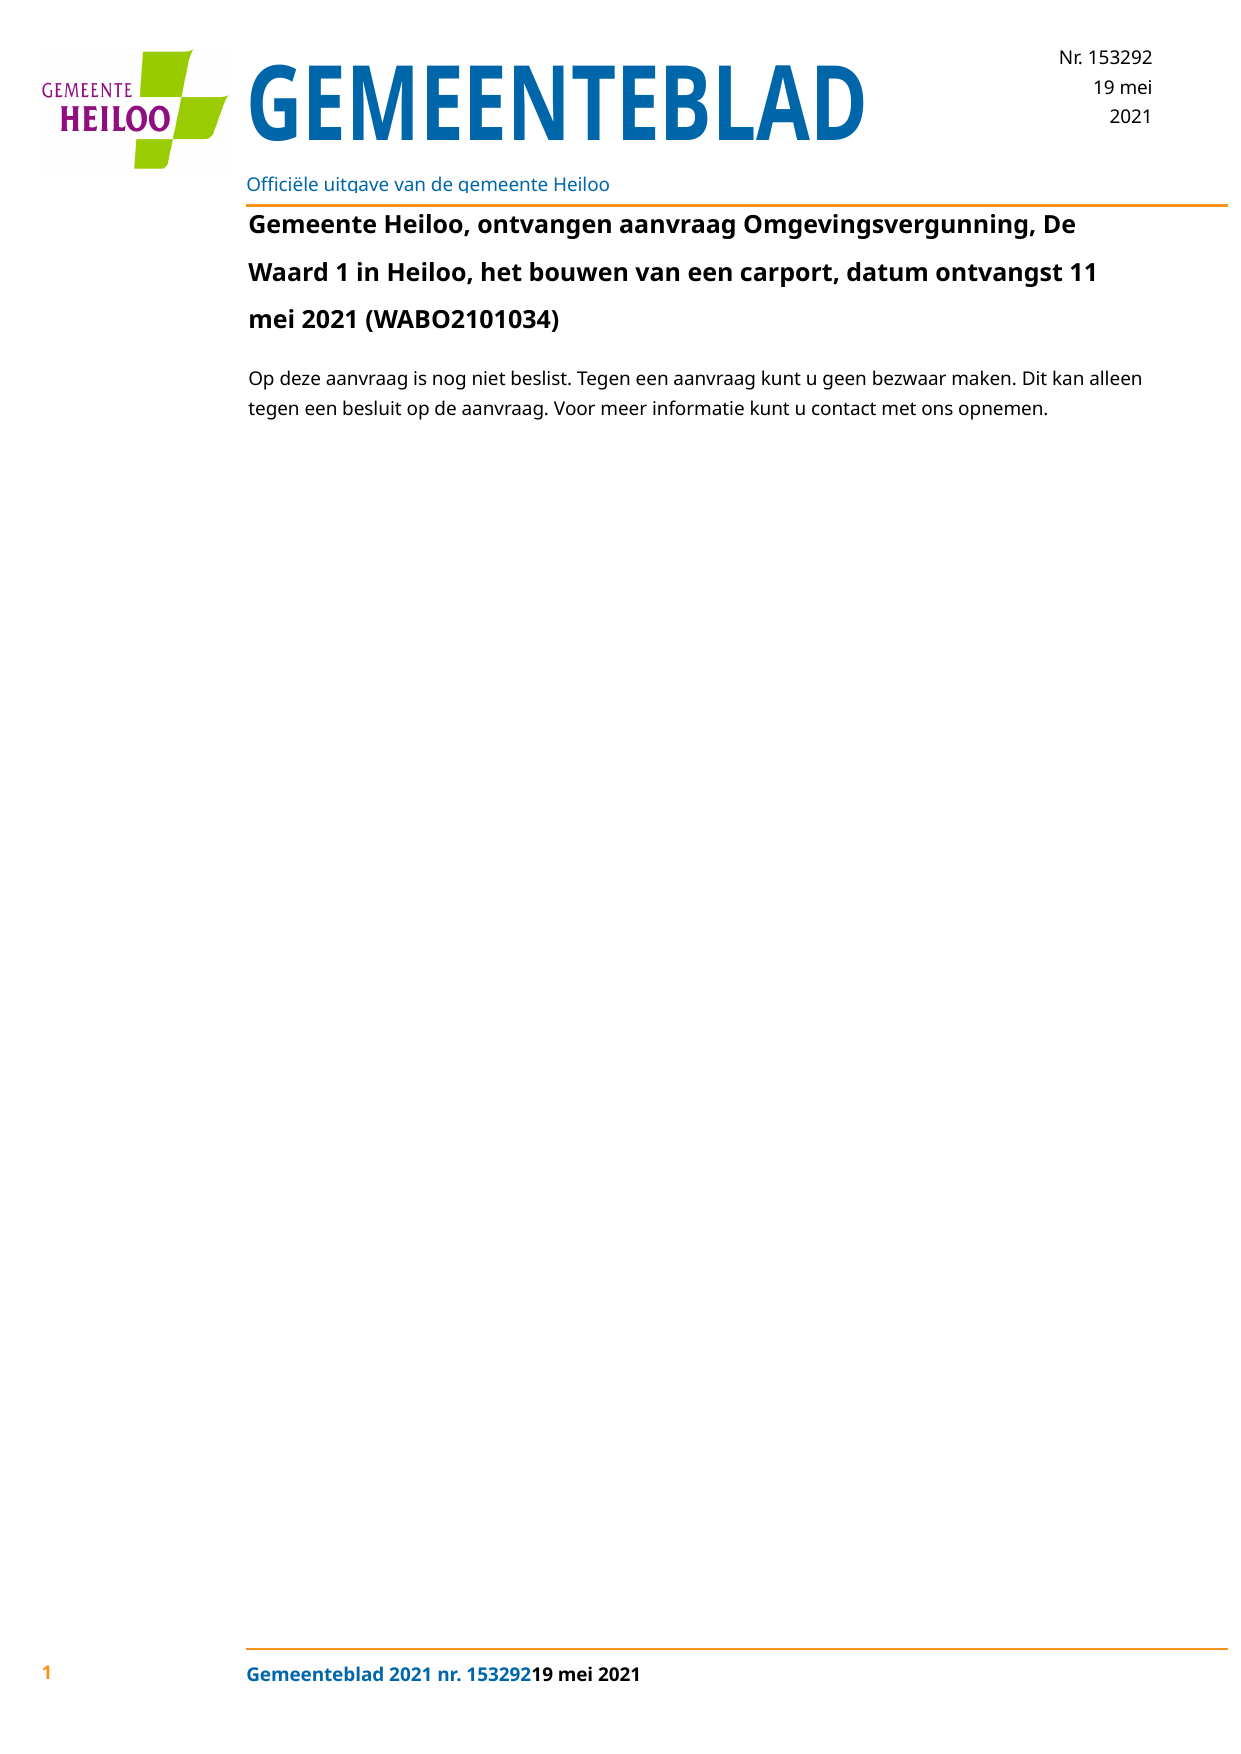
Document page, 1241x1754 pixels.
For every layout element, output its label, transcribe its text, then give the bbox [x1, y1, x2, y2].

text Op deze aanvraag is nog niet beslist. Tegen een aanvraag kunt u geen bezwaar maken. Dit kan alleen tegen een besluit op de aanvraag. Voor meer informatie kunt u contact met ons opnemen. [248, 366, 1152, 421]
picture [41, 47, 231, 172]
text Gemeente Heiloo, ontvangen aanvraag Omgevingsvergunning, De Waard 1 in Heiloo, het bouwen van een carport, datum ontvangst 11 mei 2021 (WABO2101034) [248, 207, 1152, 336]
